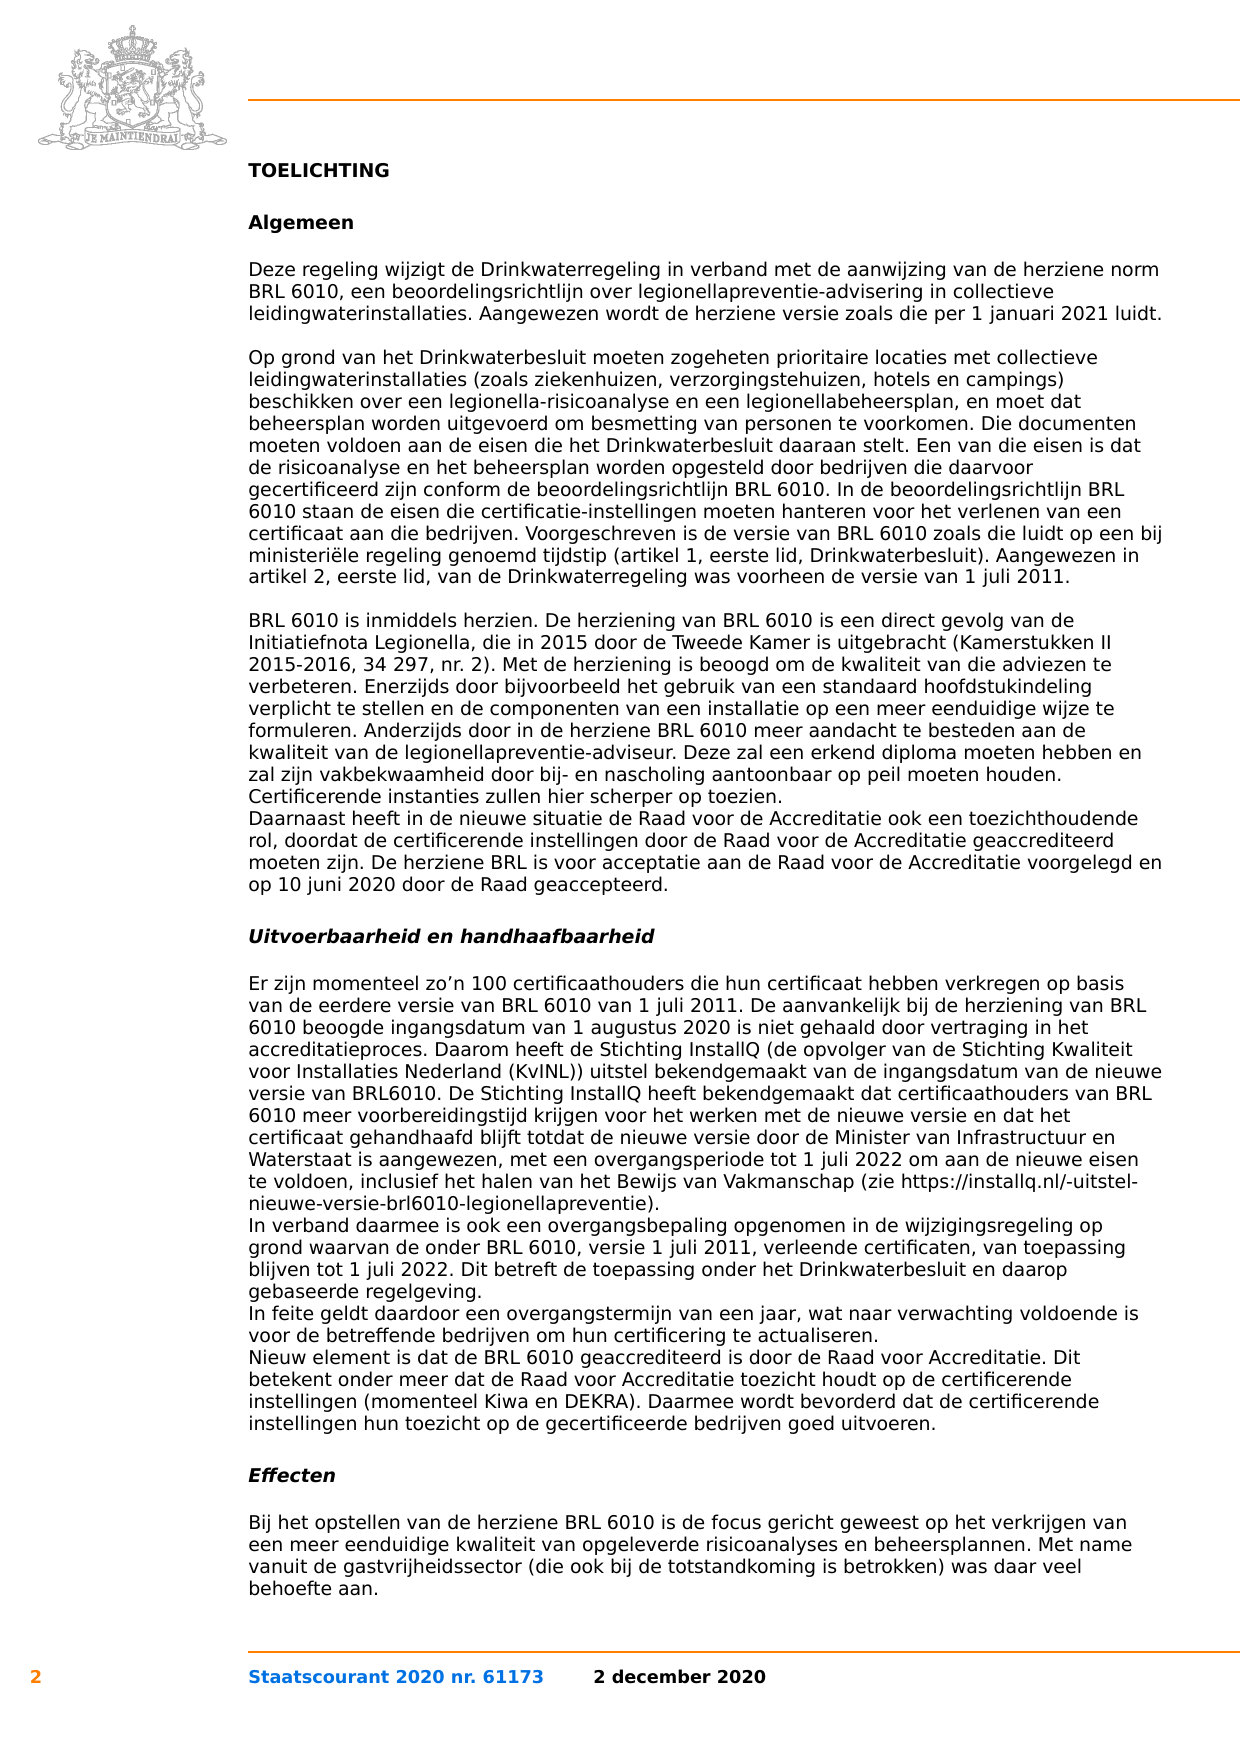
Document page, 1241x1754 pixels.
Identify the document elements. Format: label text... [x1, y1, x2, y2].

text Deze regeling wijzigt de Drinkwaterregeling in verband met de aanwijzing van de herziene norm BRL 6010, een beoordelingsrichtlijn over legionellapreventie-advisering in collectieve leidingwaterinstallaties. Aangewezen wordt de herziene versie zoals die per 1 januari 2021 luidt. [248, 259, 1163, 325]
text In verband daarmee is ook een overgangsbepaling opgenomen in de wijzigingsregeling op grond waarvan de onder BRL 6010, versie 1 juli 2011, verleende certificaten, van toepassing blijven tot 1 juli 2022. Dit betreft de toepassing onder het Drinkwaterbesluit en daarop gebaseerde regelgeving. [248, 1215, 1163, 1303]
text Op grond van het Drinkwaterbesluit moeten zogeheten prioritaire locaties met collectieve leidingwaterinstallaties (zoals ziekenhuizen, verzorgingstehuizen, hotels en campings) beschikken over een legionella-risicoanalyse en een legionellabeheersplan, en moet dat beheersplan worden uitgevoerd om besmetting van personen te voorkomen. Die documenten moeten voldoen aan de eisen die het Drinkwaterbesluit daaraan stelt. Een van die eisen is dat de risicoanalyse en het beheersplan worden opgesteld door bedrijven die daarvoor gecertificeerd zijn conform de beoordelingsrichtlijn BRL 6010. In de beoordelingsrichtlijn BRL 6010 staan de eisen die certificatie-instellingen moeten hanteren voor het verlenen van een certificaat aan die bedrijven. Voorgeschreven is de versie van BRL 6010 zoals die luidt op een bij ministeriële regeling genoemd tijdstip (artikel 1, eerste lid, Drinkwaterbesluit). Aangewezen in artikel 2, eerste lid, van de Drinkwaterregeling was voorheen de versie van 1 juli 2011. [248, 347, 1163, 588]
text Er zijn momenteel zo’n 100 certificaathouders die hun certificaat hebben verkregen op basis van de eerdere versie van BRL 6010 van 1 juli 2011. De aanvankelijk bij de herziening van BRL 6010 beoogde ingangsdatum van 1 augustus 2020 is niet gehaald door vertraging in het accreditatieproces. Daarom heeft de Stichting InstallQ (de opvolger van de Stichting Kwaliteit voor Installaties Nederland (KvINL)) uitstel bekendgemaakt van de ingangsdatum van de nieuwe versie van BRL6010. De Stichting InstallQ heeft bekendgemaakt dat certificaathouders van BRL 6010 meer voorbereidingstijd krijgen voor het werken met de nieuwe versie en dat het certificaat gehandhaafd blijft totdat de nieuwe versie door de Minister van Infrastructuur en Waterstaat is aangewezen, met een overgangsperiode tot 1 juli 2022 om aan de nieuwe eisen te voldoen, inclusief het halen van het Bewijs van Vakmanschap (zie https://installq.nl/-uitstel-nieuwe-versie-brl6010-legionellapreventie). [248, 973, 1163, 1215]
text BRL 6010 is inmiddels herzien. De herziening van BRL 6010 is een direct gevolg van de Initiatiefnota Legionella, die in 2015 door de Tweede Kamer is uitgebracht (Kamerstukken II 2015-2016, 34 297, nr. 2). Met de herziening is beoogd om de kwaliteit van die adviezen te verbeteren. Enerzijds door bijvoorbeeld het gebruik van een standaard hoofdstukindeling verplicht te stellen en de componenten van een installatie op een meer eenduidige wijze te formuleren. Anderzijds door in de herziene BRL 6010 meer aandacht te besteden aan de kwaliteit van de legionellapreventie-adviseur. Deze zal een erkend diploma moeten hebben en zal zijn vakbekwaamheid door bij- en nascholing aantoonbaar op peil moeten houden. Certificerende instanties zullen hier scherper op toezien. [248, 610, 1163, 808]
text Bij het opstellen van de herziene BRL 6010 is de focus gericht geweest op het verkrijgen van een meer eenduidige kwaliteit van opgeleverde risicoanalyses en beheersplannen. Met name vanuit de gastvrijheidssector (die ook bij de totstandkoming is betrokken) was daar veel behoefte aan. [248, 1512, 1163, 1599]
subtitle Effecten [248, 1464, 1163, 1487]
text Daarnaast heeft in de nieuwe situatie de Raad voor de Accreditatie ook een toezichthoudende rol, doordat de certificerende instellingen door de Raad voor de Accreditatie geaccrediteerd moeten zijn. De herziene BRL is voor acceptatie aan de Raad voor de Accreditatie voorgelegd en op 10 juni 2020 door de Raad geaccepteerd. [248, 808, 1163, 896]
picture [38, 25, 227, 150]
subtitle TOELICHTING [248, 160, 1163, 182]
subtitle Uitvoerbaarheid en handhaafbaarheid [248, 926, 1163, 948]
text In feite geldt daardoor een overgangstermijn van een jaar, wat naar verwachting voldoende is voor de betreffende bedrijven om hun certificering te actualiseren. [248, 1303, 1163, 1347]
subtitle Algemeen [248, 212, 1163, 234]
text Nieuw element is dat de BRL 6010 geaccrediteerd is door de Raad voor Accreditatie. Dit betekent onder meer dat de Raad voor Accreditatie toezicht houdt op de certificerende instellingen (momenteel Kiwa en DEKRA). Daarmee wordt bevorderd dat de certificerende instellingen hun toezicht op de gecertificeerde bedrijven goed uitvoeren. [248, 1347, 1163, 1434]
